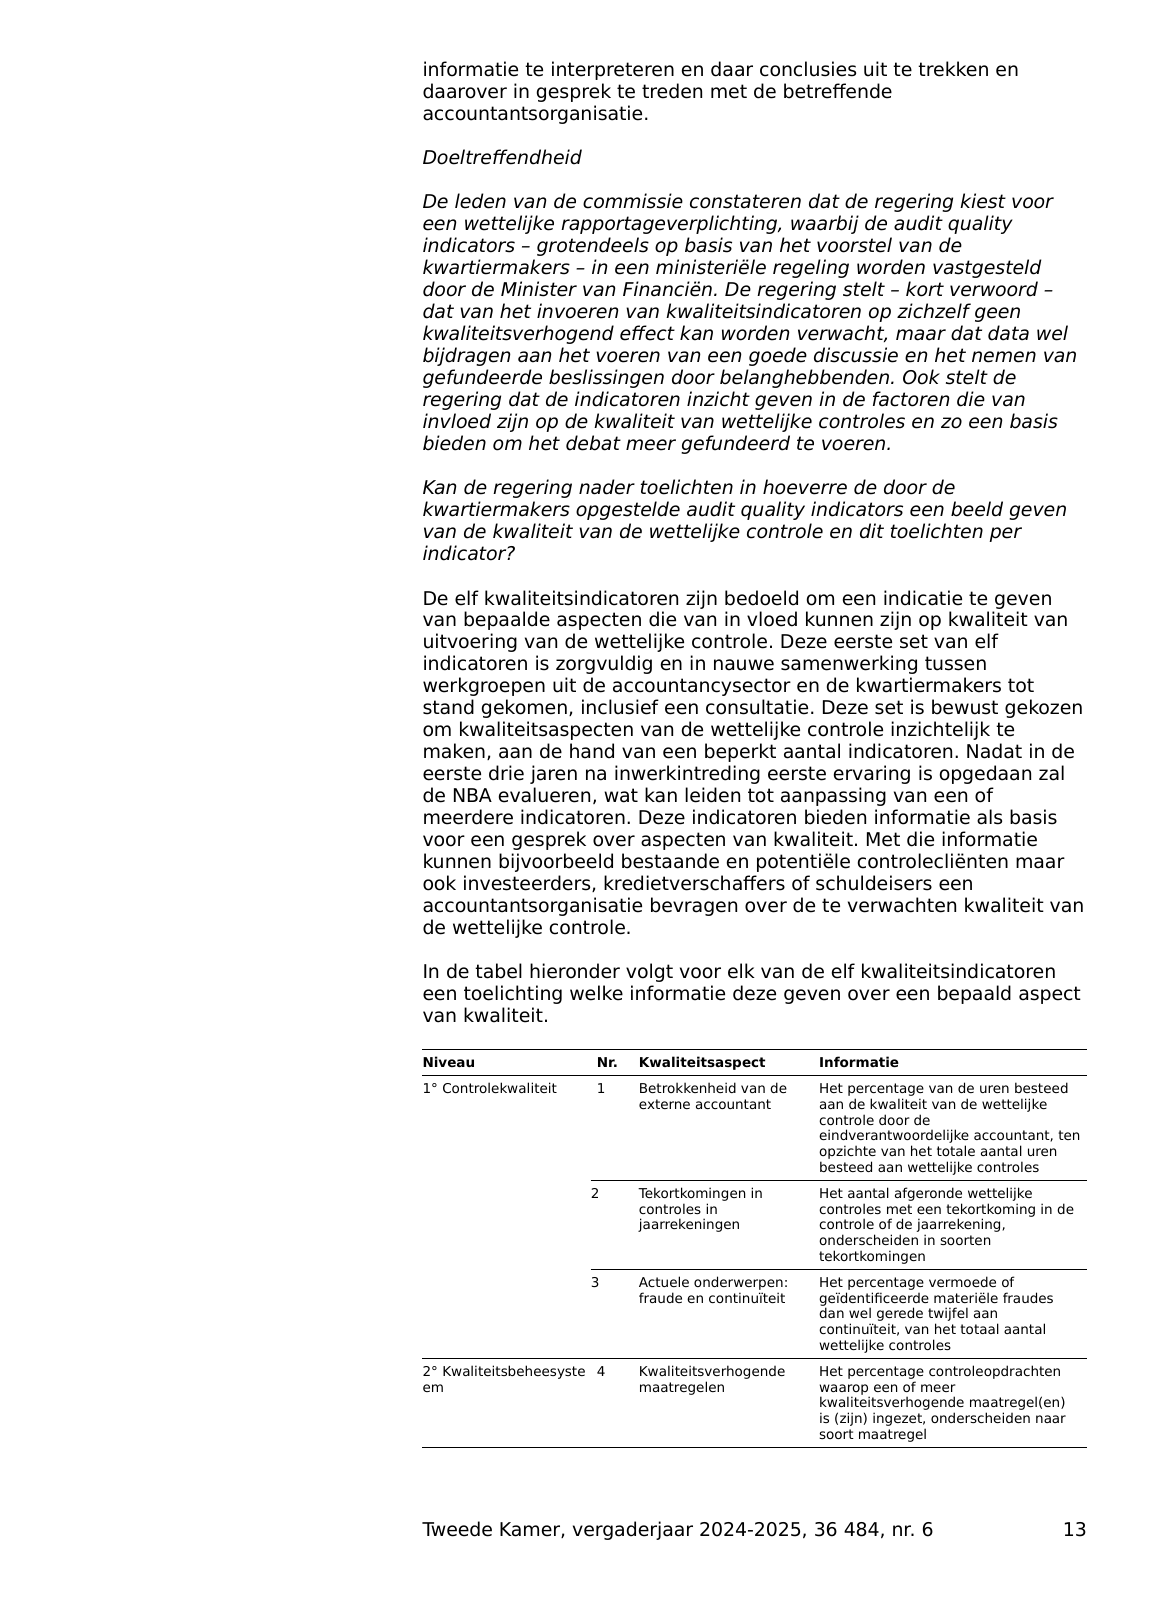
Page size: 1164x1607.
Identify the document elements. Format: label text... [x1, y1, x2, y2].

table_cell 2 [591, 1181, 633, 1269]
table_cell Het percentage controleopdrachten waarop een of meer kwaliteitsverhogende maatregel(en) is (zijn) ingezet, onderscheiden naar soort maatregel [813, 1359, 1087, 1447]
table_cell 1 [591, 1076, 633, 1180]
text De leden van de commissie constateren dat de regering kiest voor een wettelijke rapportageverplichting, waarbij de audit quality indicators – grotendeels op basis van het voorstel van de kwartiermakers – in een ministeriële regeling worden vastgesteld door de Minister van Financiën. De regering stelt – kort verwoord – dat van het invoeren van kwaliteitsindicatoren op zichzelf geen kwaliteitsverhogend effect kan worden verwacht, maar dat data wel bijdragen aan het voeren van een goede discussie en het nemen van gefundeerde beslissingen door belanghebbenden. Ook stelt de regering dat de indicatoren inzicht geven in de factoren die van invloed zijn op de kwaliteit van wettelijke controles en zo een basis bieden om het debat meer gefundeerd te voeren. [422, 191, 1087, 455]
text In de tabel hieronder volgt voor elk van de elf kwaliteitsindicatoren een toelichting welke informatie deze geven over een bepaald aspect van kwaliteit. [422, 961, 1087, 1027]
text informatie te interpreteren en daar conclusies uit te trekken en daarover in gesprek te treden met de betreffende accountantsorganisatie. [422, 59, 1087, 125]
table_header Niveau [422, 1050, 591, 1075]
subtitle Doeltreffendheid [422, 147, 1087, 169]
table_cell Betrokkenheid van de externe accountant [633, 1076, 813, 1180]
table_cell Het aantal afgeronde wettelijke controles met een tekortkoming in de controle of de jaarrekening, onderscheiden in soorten tekortkomingen [813, 1181, 1087, 1269]
table_cell 3 [591, 1270, 633, 1358]
table_header Kwaliteitsaspect [633, 1050, 813, 1075]
table_cell Actuele onderwerpen: fraude en continuïteit [633, 1270, 813, 1358]
text De elf kwaliteitsindicatoren zijn bedoeld om een indicatie te geven van bepaalde aspecten die van in vloed kunnen zijn op kwaliteit van uitvoering van de wettelijke controle. Deze eerste set van elf indicatoren is zorgvuldig en in nauwe samenwerking tussen werkgroepen uit de accountancysector en de kwartiermakers tot stand gekomen, inclusief een consultatie. Deze set is bewust gekozen om kwaliteitsaspecten van de wettelijke controle inzichtelijk te maken, aan de hand van een beperkt aantal indicatoren. Nadat in de eerste drie jaren na inwerkintreding eerste ervaring is opgedaan zal de NBA evalueren, wat kan leiden tot aanpassing van een of meerdere indicatoren. Deze indicatoren bieden informatie als basis voor een gesprek over aspecten van kwaliteit. Met die informatie kunnen bijvoorbeeld bestaande en potentiële controlecliënten maar ook investeerders, kredietverschaffers of schuldeisers een accountantsorganisatie bevragen over de te verwachten kwaliteit van de wettelijke controle. [422, 587, 1087, 939]
table_header Nr. [591, 1050, 633, 1075]
table_cell Het percentage vermoede of geïdentificeerde materiële fraudes dan wel gerede twijfel aan continuïteit, van het totaal aantal wettelijke controles [813, 1270, 1087, 1358]
text Kan de regering nader toelichten in hoeverre de door de kwartiermakers opgestelde audit quality indicators een beeld geven van de kwaliteit van de wettelijke controle en dit toelichten per indicator? [422, 477, 1087, 565]
table_cell Kwaliteitsverhogende maatregelen [633, 1359, 813, 1447]
table_header Informatie [813, 1050, 1087, 1075]
table_cell 1° Controlekwaliteit [422, 1076, 591, 1358]
table_cell Het percentage van de uren besteed aan de kwaliteit van de wettelijke controle door de eindverantwoordelijke accountant, ten opzichte van het totale aantal uren besteed aan wettelijke controles [813, 1076, 1087, 1180]
table_cell Tekortkomingen in controles in jaarrekeningen [633, 1181, 813, 1269]
table_cell 4 [591, 1359, 633, 1447]
table_cell 2° Kwaliteitsbeheesysteem [422, 1359, 591, 1447]
